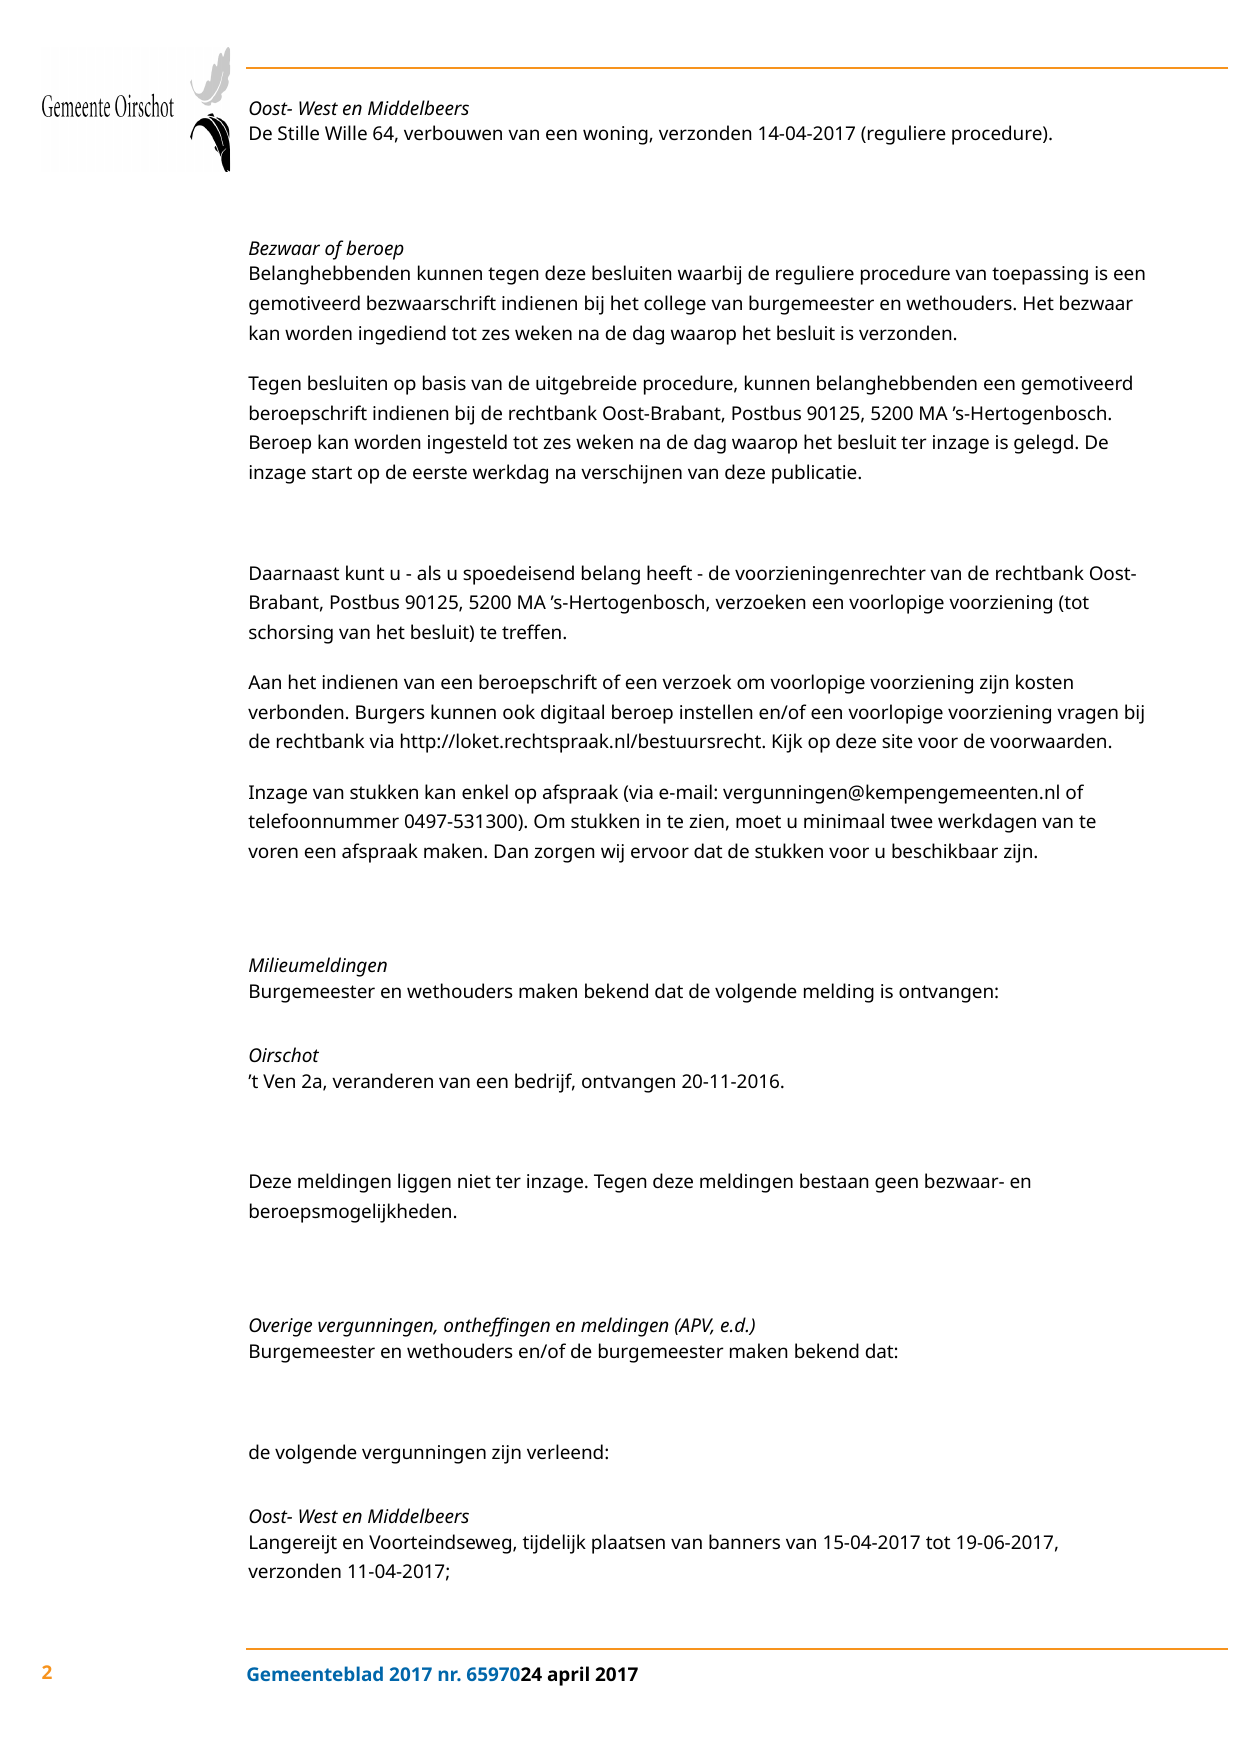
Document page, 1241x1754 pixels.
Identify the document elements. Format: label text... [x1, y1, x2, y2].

text Tegen besluiten op basis van de uitgebreide procedure, kunnen belanghebbenden een gemotiveerd beroepschrift indienen bij de rechtbank Oost-Brabant, Postbus 90125, 5200 MA ’s-Hertogenbosch. Beroep kan worden ingesteld tot zes weken na de dag waarop het besluit ter inzage is gelegd. De inzage start op de eerste werkdag na verschijnen van deze publicatie. [248, 370, 1152, 485]
text Daarnaast kunt u - als u spoedeisend belang heeft - de voorzieningenrechter van de rechtbank Oost-Brabant, Postbus 90125, 5200 MA ’s-Hertogenbosch, verzoeken een voorlopige voorziening (tot schorsing van het besluit) te treffen. [248, 560, 1152, 645]
text De Stille Wille 64, verbouwen van een woning, verzonden 14-04-2017 (reguliere procedure). [248, 121, 1152, 146]
text Burgemeester en wethouders maken bekend dat de volgende melding is ontvangen: [248, 978, 1152, 1004]
text Overige vergunningen, ontheffingen en meldingen (APV, e.d.) [248, 1313, 1152, 1338]
text Burgemeester en wethouders en/of de burgemeester maken bekend dat: [248, 1338, 1152, 1364]
text Deze meldingen liggen niet ter inzage. Tegen deze meldingen bestaan geen bezwaar- en beroepsmogelijkheden. [248, 1169, 1152, 1224]
text Milieumeldingen [248, 952, 1152, 978]
text Oost- West en Middelbeers [248, 95, 1152, 121]
picture [41, 47, 231, 172]
text Belanghebbenden kunnen tegen deze besluiten waarbij de reguliere procedure van toepassing is een gemotiveerd bezwaarschrift indienen bij het college van burgemeester en wethouders. Het bezwaar kan worden ingediend tot zes weken na de dag waarop het besluit is verzonden. [248, 261, 1152, 346]
text Oirschot [248, 1042, 1152, 1068]
text Inzage van stukken kan enkel op afspraak (via e-mail: vergunningen@kempengemeenten.nl of telefoonnummer 0497-531300). Om stukken in te zien, moet u minimaal twee werkdagen van te voren een afspraak maken. Dan zorgen wij ervoor dat de stukken voor u beschikbaar zijn. [248, 779, 1152, 864]
text Aan het indienen van een beroepschrift of een verzoek om voorlopige voorziening zijn kosten verbonden. Burgers kunnen ook digitaal beroep instellen en/of een voorlopige voorziening vragen bij de rechtbank via http://loket.rechtspraak.nl/bestuursrecht. Kijk op deze site voor de voorwaarden. [248, 669, 1152, 754]
text ’t Ven 2a, veranderen van een bedrijf, ontvangen 20-11-2016. [248, 1068, 1152, 1094]
text Bezwaar of beroep [248, 235, 1152, 261]
text Langereijt en Voorteindseweg, tijdelijk plaatsen van banners van 15-04-2017 tot 19-06-2017, verzonden 11-04-2017; [248, 1529, 1152, 1584]
text de volgende vergunningen zijn verleend: [248, 1439, 1152, 1465]
text Oost- West en Middelbeers [248, 1503, 1152, 1529]
